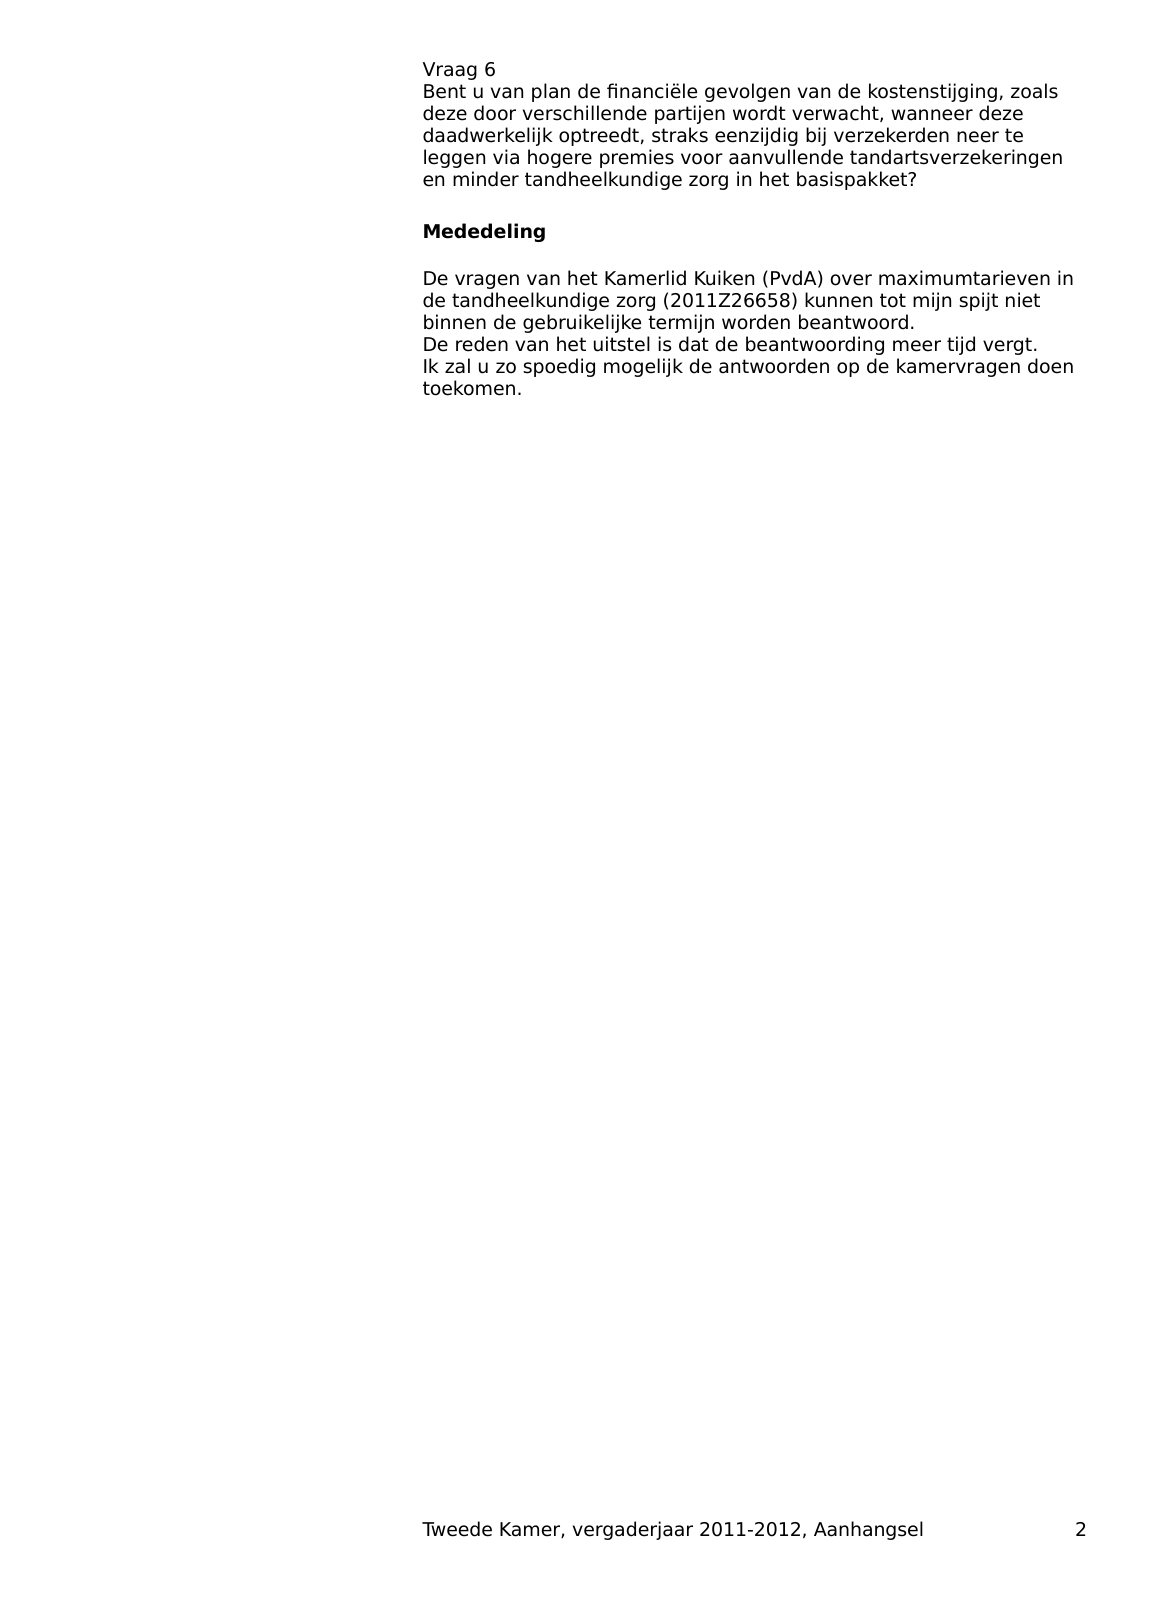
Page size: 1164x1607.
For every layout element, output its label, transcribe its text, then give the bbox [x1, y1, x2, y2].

text Vraag 6 [422, 59, 1087, 81]
text Ik zal u zo spoedig mogelijk de antwoorden op de kamervragen doen toekomen. [422, 356, 1087, 400]
text Bent u van plan de financiële gevolgen van de kostenstijging, zoals deze door verschillende partijen wordt verwacht, wanneer deze daadwerkelijk optreedt, straks eenzijdig bij verzekerden neer te leggen via hogere premies voor aanvullende tandartsverzekeringen en minder tandheelkundige zorg in het basispakket? [422, 81, 1087, 191]
text De vragen van het Kamerlid Kuiken (PvdA) over maximumtarieven in de tandheelkundige zorg (2011Z26658) kunnen tot mijn spijt niet binnen de gebruikelijke termijn worden beantwoord. [422, 268, 1087, 334]
text De reden van het uitstel is dat de beantwoording meer tijd vergt. [422, 334, 1087, 356]
subtitle Mededeling [422, 221, 1087, 243]
